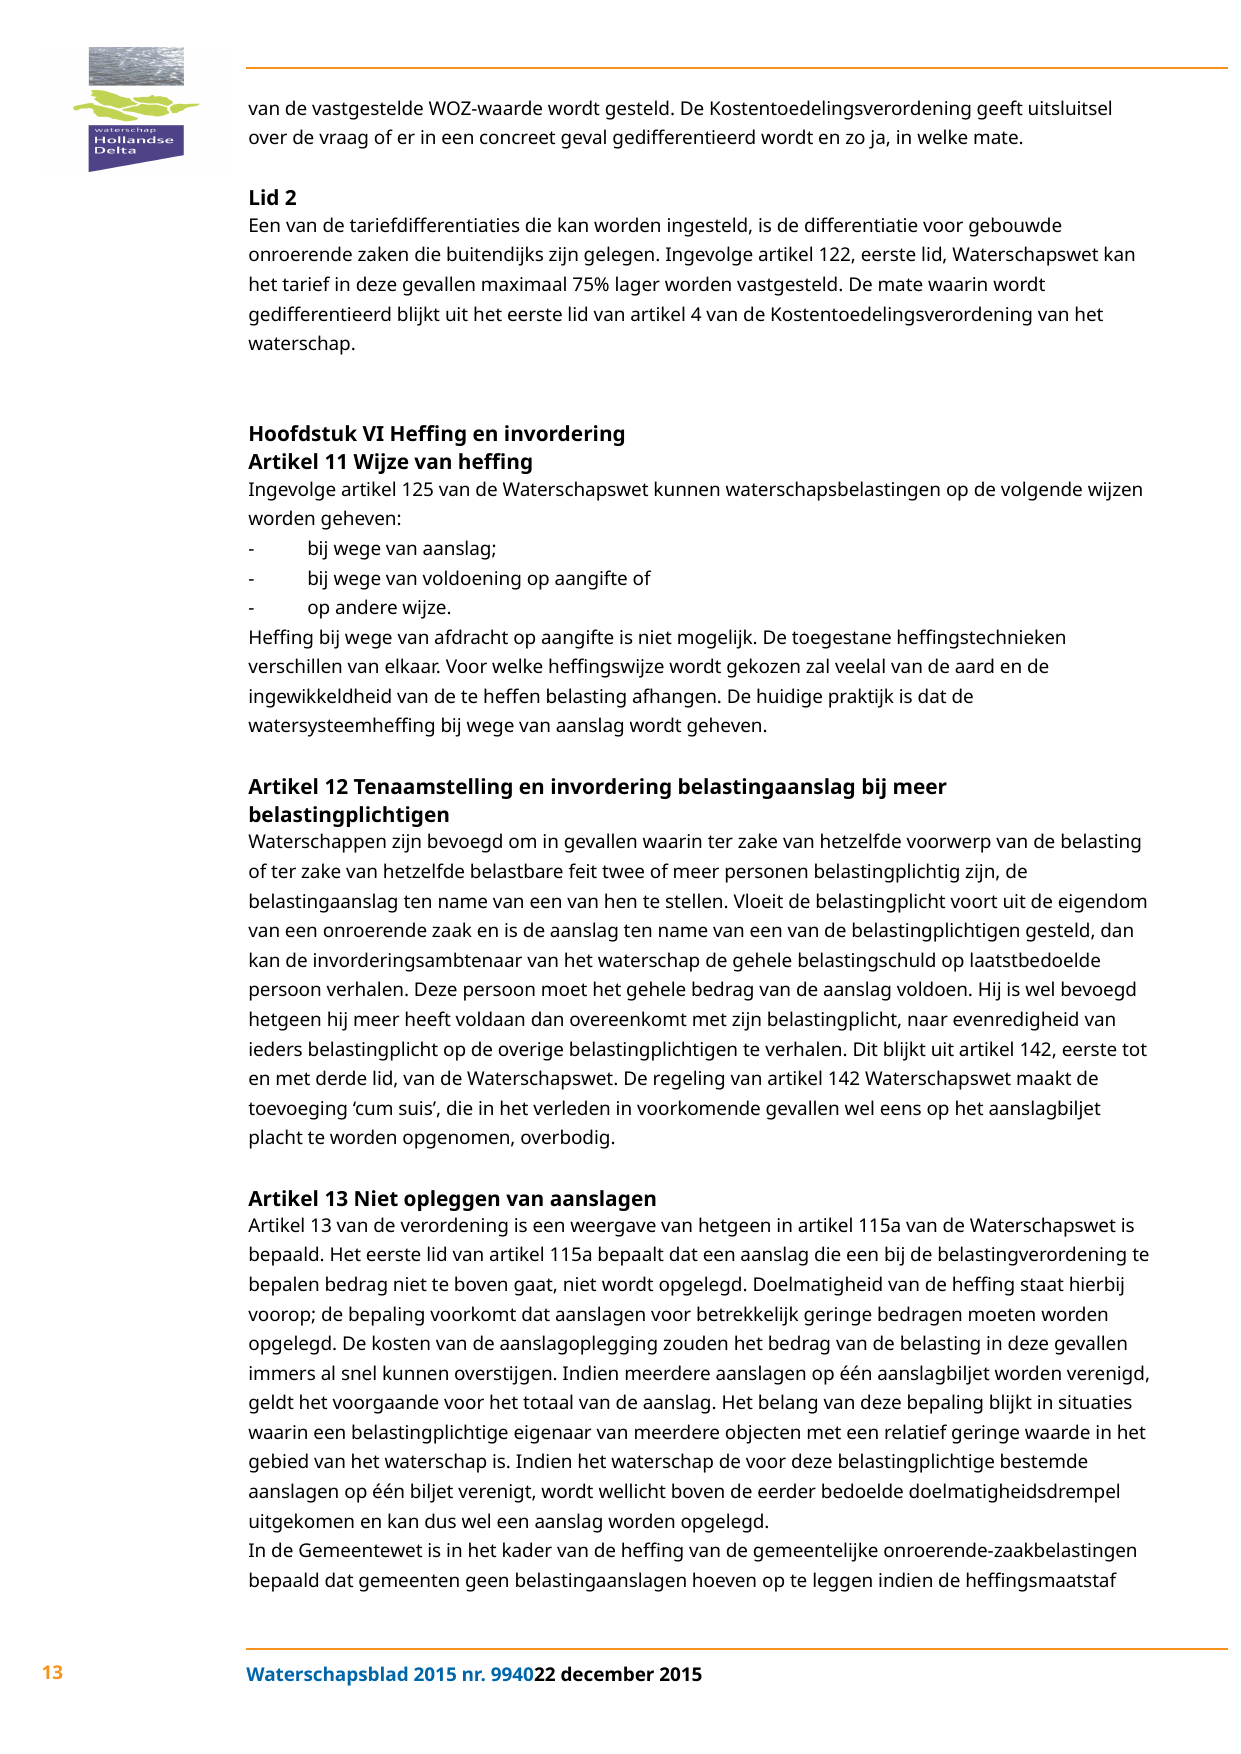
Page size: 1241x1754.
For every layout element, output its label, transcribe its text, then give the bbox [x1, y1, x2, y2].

text Artikel 13 van de verordening is een weergave van hetgeen in artikel 115a van de Waterschapswet is bepaald. Het eerste lid van artikel 115a bepaalt dat een aanslag die een bij de belastingverordening te bepalen bedrag niet te boven gaat, niet wordt opgelegd. Doelmatigheid van de heffing staat hierbij voorop; de bepaling voorkomt dat aanslagen voor betrekkelijk geringe bedragen moeten worden opgelegd. De kosten van de aanslagoplegging zouden het bedrag van de belasting in deze gevallen immers al snel kunnen overstijgen. Indien meerdere aanslagen op één aanslagbiljet worden verenigd, geldt het voorgaande voor het totaal van de aanslag. Het belang van deze bepaling blijkt in situaties waarin een belastingplichtige eigenaar van meerdere objecten met een relatief geringe waarde in het gebied van het waterschap is. Indien het waterschap de voor deze belastingplichtige bestemde aanslagen op één biljet verenigt, wordt wellicht boven de eerder bedoelde doelmatigheidsdrempel uitgekomen en kan dus wel een aanslag worden opgelegd. [248, 1212, 1152, 1534]
list op andere wijze. [248, 594, 1152, 620]
text van de vastgestelde WOZ-waarde wordt gesteld. De Kostentoedelingsverordening geeft uitsluitsel over de vraag of er in een concreet geval gedifferentieerd wordt en zo ja, in welke mate. [248, 95, 1152, 150]
text Heffing bij wege van afdracht op aangifte is niet mogelijk. De toegestane heffingstechnieken verschillen van elkaar. Voor welke heffingswijze wordt gekozen zal veelal van de aard en de ingewikkeldheid van de te heffen belasting afhangen. De huidige praktijk is dat de watersysteemheffing bij wege van aanslag wordt geheven. [248, 624, 1152, 738]
text Waterschappen zijn bevoegd om in gevallen waarin ter zake van hetzelfde voorwerp van de belasting of ter zake van hetzelfde belastbare feit twee of meer personen belastingplichtig zijn, de belastingaanslag ten name van een van hen te stellen. Vloeit de belastingplicht voort uit de eigendom van een onroerende zaak en is de aanslag ten name van een van de belastingplichtigen gesteld, dan kan de invorderingsambtenaar van het waterschap de gehele belastingschuld op laatstbedoelde persoon verhalen. Deze persoon moet het gehele bedrag van de aanslag voldoen. Hij is wel bevoegd hetgeen hij meer heeft voldaan dan overeenkomt met zijn belastingplicht, naar evenredigheid van ieders belastingplicht op de overige belastingplichtigen te verhalen. Dit blijkt uit artikel 142, eerste tot en met derde lid, van de Waterschapswet. De regeling van artikel 142 Waterschapswet maakt de toevoeging ‘cum suis’, die in het verleden in voorkomende gevallen wel eens op het aanslagbiljet placht te worden opgenomen, overbodig. [248, 829, 1152, 1150]
text Artikel 13 Niet opleggen van aanslagen [248, 1184, 1152, 1212]
text Lid 2 [248, 183, 1152, 212]
text Artikel 11 Wijze van heffing [248, 447, 1152, 476]
text Een van de tariefdifferentiaties die kan worden ingesteld, is de differentiatie voor gebouwde onroerende zaken die buitendijks zijn gelegen. Ingevolge artikel 122, eerste lid, Waterschapswet kan het tarief in deze gevallen maximaal 75% lager worden vastgesteld. De mate waarin wordt gedifferentieerd blijkt uit het eerste lid van artikel 4 van de Kostentoedelingsverordening van het waterschap. [248, 212, 1152, 356]
list bij wege van aanslag; [248, 535, 1152, 561]
text Artikel 12 Tenaamstelling en invordering belastingaanslag bij meer belastingplichtigen [248, 772, 1152, 829]
text Ingevolge artikel 125 van de Waterschapswet kunnen waterschapsbelastingen op de volgende wijzen worden geheven: [248, 476, 1152, 531]
picture [41, 47, 231, 172]
list bij wege van voldoening op aangifte of [248, 565, 1152, 590]
text In de Gemeentewet is in het kader van de heffing van de gemeentelijke onroerende-zaakbelastingen bepaald dat gemeenten geen belastingaanslagen hoeven op te leggen indien de heffingsmaatstaf [248, 1537, 1152, 1593]
text Hoofdstuk VI Heffing en invordering [248, 419, 1152, 447]
